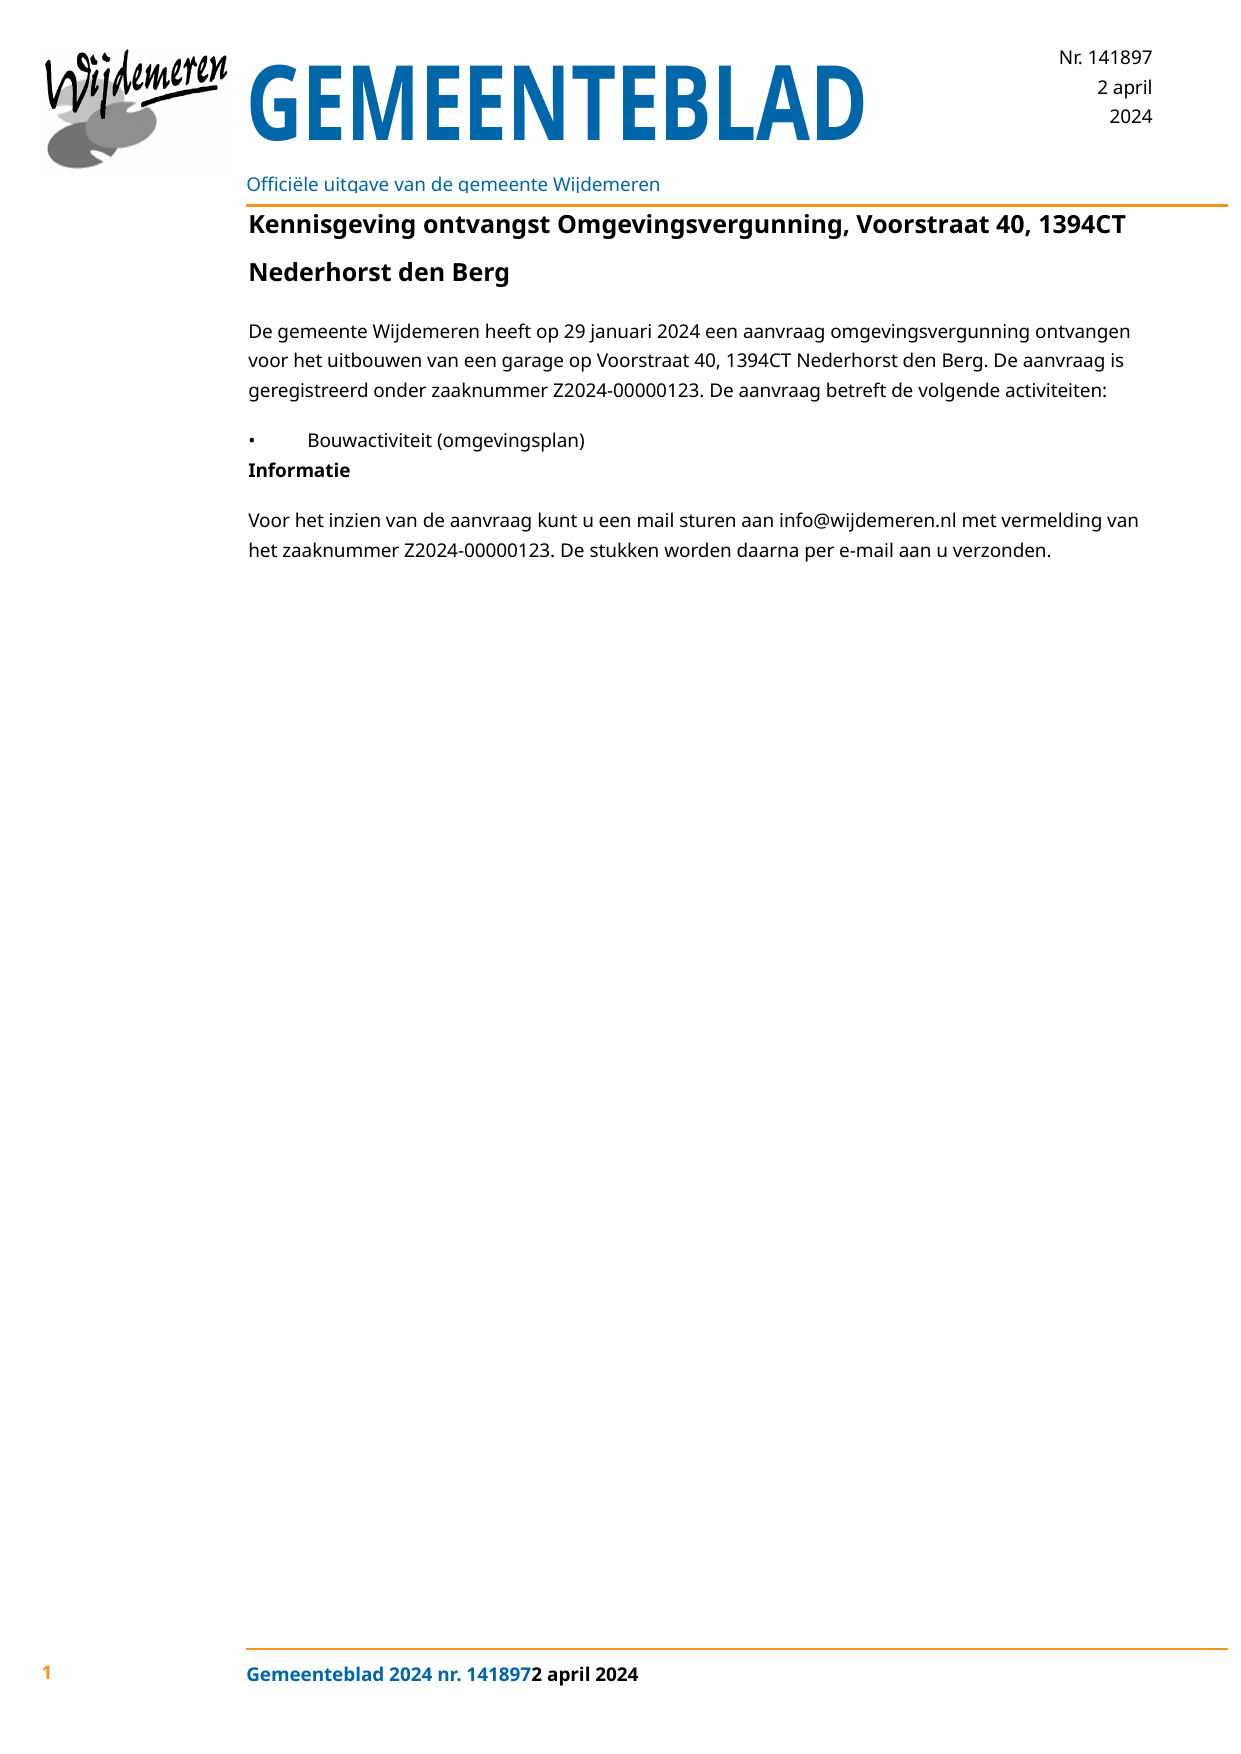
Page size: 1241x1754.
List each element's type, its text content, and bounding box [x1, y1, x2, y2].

text Kennisgeving ontvangst Omgevingsvergunning, Voorstraat 40, 1394CT Nederhorst den Berg [248, 207, 1152, 288]
picture [41, 47, 231, 172]
text De gemeente Wijdemeren heeft op 29 januari 2024 een aanvraag omgevingsvergunning ontvangen voor het uitbouwen van een garage op Voorstraat 40, 1394CT Nederhorst den Berg. De aanvraag is geregistreerd onder zaaknummer Z2024-00000123. De aanvraag betreft de volgende activiteiten: [248, 318, 1152, 403]
text Informatie [248, 457, 1152, 483]
text Voor het inzien van de aanvraag kunt u een mail sturen aan info@wijdemeren.nl met vermelding van het zaaknummer Z2024-00000123. De stukken worden daarna per e-mail aan u verzonden. [248, 507, 1152, 563]
list Bouwactiviteit (omgevingsplan) [248, 427, 1152, 453]
